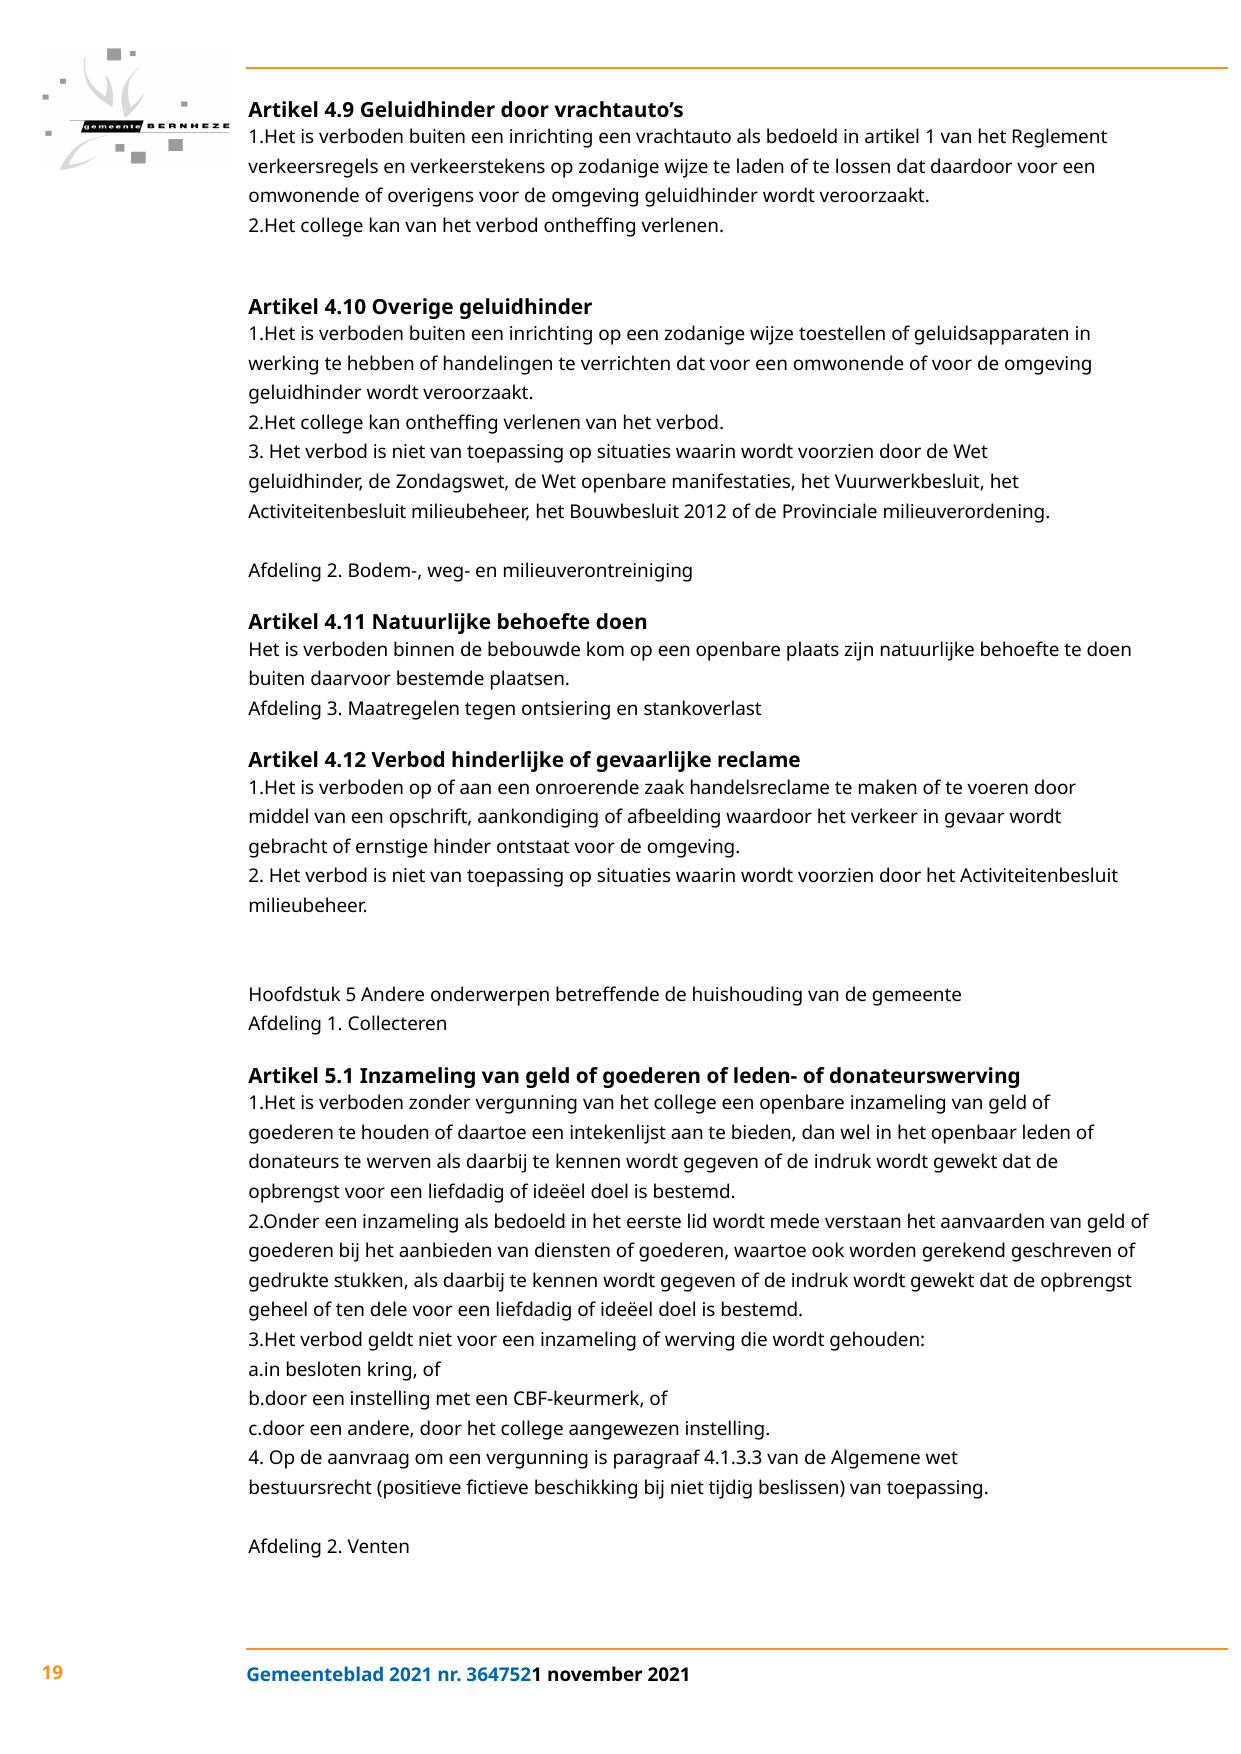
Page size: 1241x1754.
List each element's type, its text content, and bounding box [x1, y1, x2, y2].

text middel van een opschrift, aankondiging of afbeelding waardoor het verkeer in gevaar wordt [248, 803, 1152, 829]
text Hoofdstuk 5 Andere onderwerpen betreffende de huishouding van de gemeente [248, 981, 1152, 1007]
text 1.Het is verboden buiten een inrichting een vrachtauto als bedoeld in artikel 1 van het Reglement verkeersregels en verkeerstekens op zodanige wijze te laden of te lossen dat daardoor voor een omwonende of overigens voor de omgeving geluidhinder wordt veroorzaakt. [248, 123, 1152, 208]
text Artikel 5.1 Inzameling van geld of goederen of leden- of donateurswerving [248, 1061, 1152, 1089]
text 1.Het is verboden buiten een inrichting op een zodanige wijze toestellen of geluidsapparaten in werking te hebben of handelingen te verrichten dat voor een omwonende of voor de omgeving geluidhinder wordt veroorzaakt. [248, 320, 1152, 405]
text Het is verboden binnen de bebouwde kom op een openbare plaats zijn natuurlijke behoefte te doen buiten daarvoor bestemde plaatsen. [248, 636, 1152, 691]
text a.in besloten kring, of [248, 1356, 1152, 1381]
text Afdeling 3. Maatregelen tegen ontsiering en stankoverlast [248, 695, 1152, 721]
text b.door een instelling met een CBF-keurmerk, of [248, 1385, 1152, 1411]
text 2.Het college kan van het verbod ontheffing verlenen. [248, 212, 1152, 238]
text 3. Het verbod is niet van toepassing op situaties waarin wordt voorzien door de Wet [248, 439, 1152, 464]
text Artikel 4.12 Verbod hinderlijke of gevaarlijke reclame [248, 746, 1152, 774]
text Artikel 4.10 Overige geluidhinder [248, 292, 1152, 320]
text Afdeling 2. Venten [248, 1533, 1152, 1559]
text goederen te houden of daartoe een intekenlijst aan te bieden, dan wel in het openbaar leden of donateurs te werven als daarbij te kennen wordt gegeven of de indruk wordt gewekt dat de opbrengst voor een liefdadig of ideëel doel is bestemd. [248, 1119, 1152, 1204]
text Afdeling 2. Bodem-, weg- en milieuverontreiniging [248, 557, 1152, 583]
text 2.Het college kan ontheffing verlenen van het verbod. [248, 409, 1152, 435]
text 3.Het verbod geldt niet voor een inzameling of werving die wordt gehouden: [248, 1326, 1152, 1352]
text gebracht of ernstige hinder ontstaat voor de omgeving. [248, 833, 1152, 859]
text Artikel 4.11 Natuurlijke behoefte doen [248, 607, 1152, 636]
text 4. Op de aanvraag om een vergunning is paragraaf 4.1.3.3 van de Algemene wet bestuursrecht (positieve fictieve beschikking bij niet tijdig beslissen) van toepassing. [248, 1444, 1152, 1500]
text 1.Het is verboden op of aan een onroerende zaak handelsreclame te maken of te voeren door [248, 774, 1152, 800]
text 2. Het verbod is niet van toepassing op situaties waarin wordt voorzien door het Activiteitenbesluit milieubeheer. [248, 863, 1152, 918]
picture [41, 47, 231, 172]
text c.door een andere, door het college aangewezen instelling. [248, 1415, 1152, 1441]
text geluidhinder, de Zondagswet, de Wet openbare manifestaties, het Vuurwerkbesluit, het Activiteitenbesluit milieubeheer, het Bouwbesluit 2012 of de Provinciale milieuverordening. [248, 468, 1152, 524]
text Artikel 4.9 Geluidhinder door vrachtauto’s [248, 95, 1152, 123]
text Afdeling 1. Collecteren [248, 1011, 1152, 1036]
text 2.Onder een inzameling als bedoeld in het eerste lid wordt mede verstaan het aanvaarden van geld of goederen bij het aanbieden van diensten of goederen, waartoe ook worden gerekend geschreven of gedrukte stukken, als daarbij te kennen wordt gegeven of de indruk wordt gewekt dat de opbrengst geheel of ten dele voor een liefdadig of ideëel doel is bestemd. [248, 1208, 1152, 1322]
text 1.Het is verboden zonder vergunning van het college een openbare inzameling van geld of [248, 1089, 1152, 1115]
